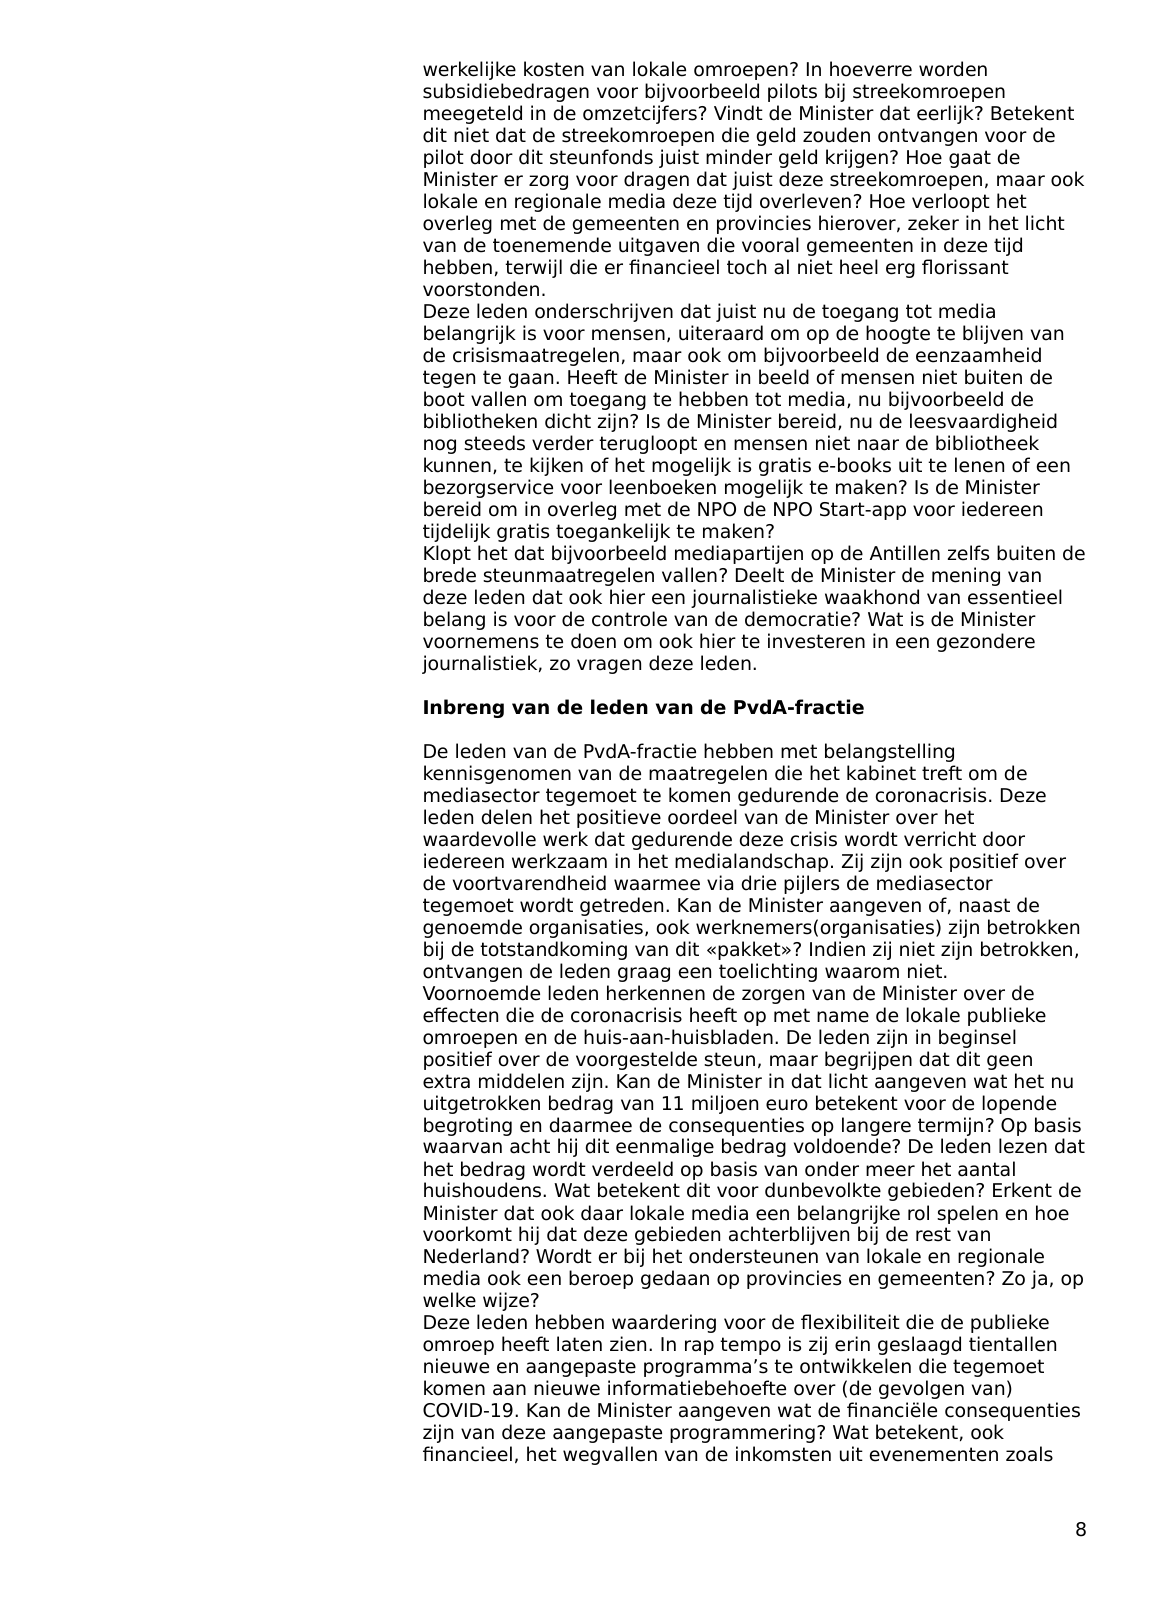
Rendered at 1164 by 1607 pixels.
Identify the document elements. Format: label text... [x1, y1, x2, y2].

text werkelijke kosten van lokale omroepen? In hoeverre worden subsidiebedragen voor bijvoorbeeld pilots bij streekomroepen meegeteld in de omzetcijfers? Vindt de Minister dat eerlijk? Betekent dit niet dat de streekomroepen die geld zouden ontvangen voor de pilot door dit steunfonds juist minder geld krijgen? Hoe gaat de Minister er zorg voor dragen dat juist deze streekomroepen, maar ook lokale en regionale media deze tijd overleven? Hoe verloopt het overleg met de gemeenten en provincies hierover, zeker in het licht van de toenemende uitgaven die vooral gemeenten in deze tijd hebben, terwijl die er financieel toch al niet heel erg florissant voorstonden. [422, 59, 1087, 301]
text Deze leden onderschrijven dat juist nu de toegang tot media belangrijk is voor mensen, uiteraard om op de hoogte te blijven van de crisismaatregelen, maar ook om bijvoorbeeld de eenzaamheid tegen te gaan. Heeft de Minister in beeld of mensen niet buiten de boot vallen om toegang te hebben tot media, nu bijvoorbeeld de bibliotheken dicht zijn? Is de Minister bereid, nu de leesvaardigheid nog steeds verder terugloopt en mensen niet naar de bibliotheek kunnen, te kijken of het mogelijk is gratis e-books uit te lenen of een bezorgservice voor leenboeken mogelijk te maken? Is de Minister bereid om in overleg met de NPO de NPO Start-app voor iedereen tijdelijk gratis toegankelijk te maken? [422, 301, 1087, 543]
subtitle Inbreng van de leden van de PvdA-fractie [422, 697, 1087, 719]
text De leden van de PvdA-fractie hebben met belangstelling kennisgenomen van de maatregelen die het kabinet treft om de mediasector tegemoet te komen gedurende de coronacrisis. Deze leden delen het positieve oordeel van de Minister over het waardevolle werk dat gedurende deze crisis wordt verricht door iedereen werkzaam in het medialandschap. Zij zijn ook positief over de voortvarendheid waarmee via drie pijlers de mediasector tegemoet wordt getreden. Kan de Minister aangeven of, naast de genoemde organisaties, ook werknemers(organisaties) zijn betrokken bij de totstandkoming van dit «pakket»? Indien zij niet zijn betrokken, ontvangen de leden graag een toelichting waarom niet. [422, 741, 1087, 983]
text Deze leden hebben waardering voor de flexibiliteit die de publieke omroep heeft laten zien. In rap tempo is zij erin geslaagd tientallen nieuwe en aangepaste programma’s te ontwikkelen die tegemoet komen aan nieuwe informatiebehoefte over (de gevolgen van) COVID-19. Kan de Minister aangeven wat de financiële consequenties zijn van deze aangepaste programmering? Wat betekent, ook financieel, het wegvallen van de inkomsten uit evenementen zoals [422, 1312, 1087, 1466]
text Klopt het dat bijvoorbeeld mediapartijen op de Antillen zelfs buiten de brede steunmaatregelen vallen? Deelt de Minister de mening van deze leden dat ook hier een journalistieke waakhond van essentieel belang is voor de controle van de democratie? Wat is de Minister voornemens te doen om ook hier te investeren in een gezondere journalistiek, zo vragen deze leden. [422, 543, 1087, 674]
text Voornoemde leden herkennen de zorgen van de Minister over de effecten die de coronacrisis heeft op met name de lokale publieke omroepen en de huis-aan-huisbladen. De leden zijn in beginsel positief over de voorgestelde steun, maar begrijpen dat dit geen extra middelen zijn. Kan de Minister in dat licht aangeven wat het nu uitgetrokken bedrag van 11 miljoen euro betekent voor de lopende begroting en daarmee de consequenties op langere termijn? Op basis waarvan acht hij dit eenmalige bedrag voldoende? De leden lezen dat het bedrag wordt verdeeld op basis van onder meer het aantal huishoudens. Wat betekent dit voor dunbevolkte gebieden? Erkent de Minister dat ook daar lokale media een belangrijke rol spelen en hoe voorkomt hij dat deze gebieden achterblijven bij de rest van Nederland? Wordt er bij het ondersteunen van lokale en regionale media ook een beroep gedaan op provincies en gemeenten? Zo ja, op welke wijze? [422, 983, 1087, 1312]
